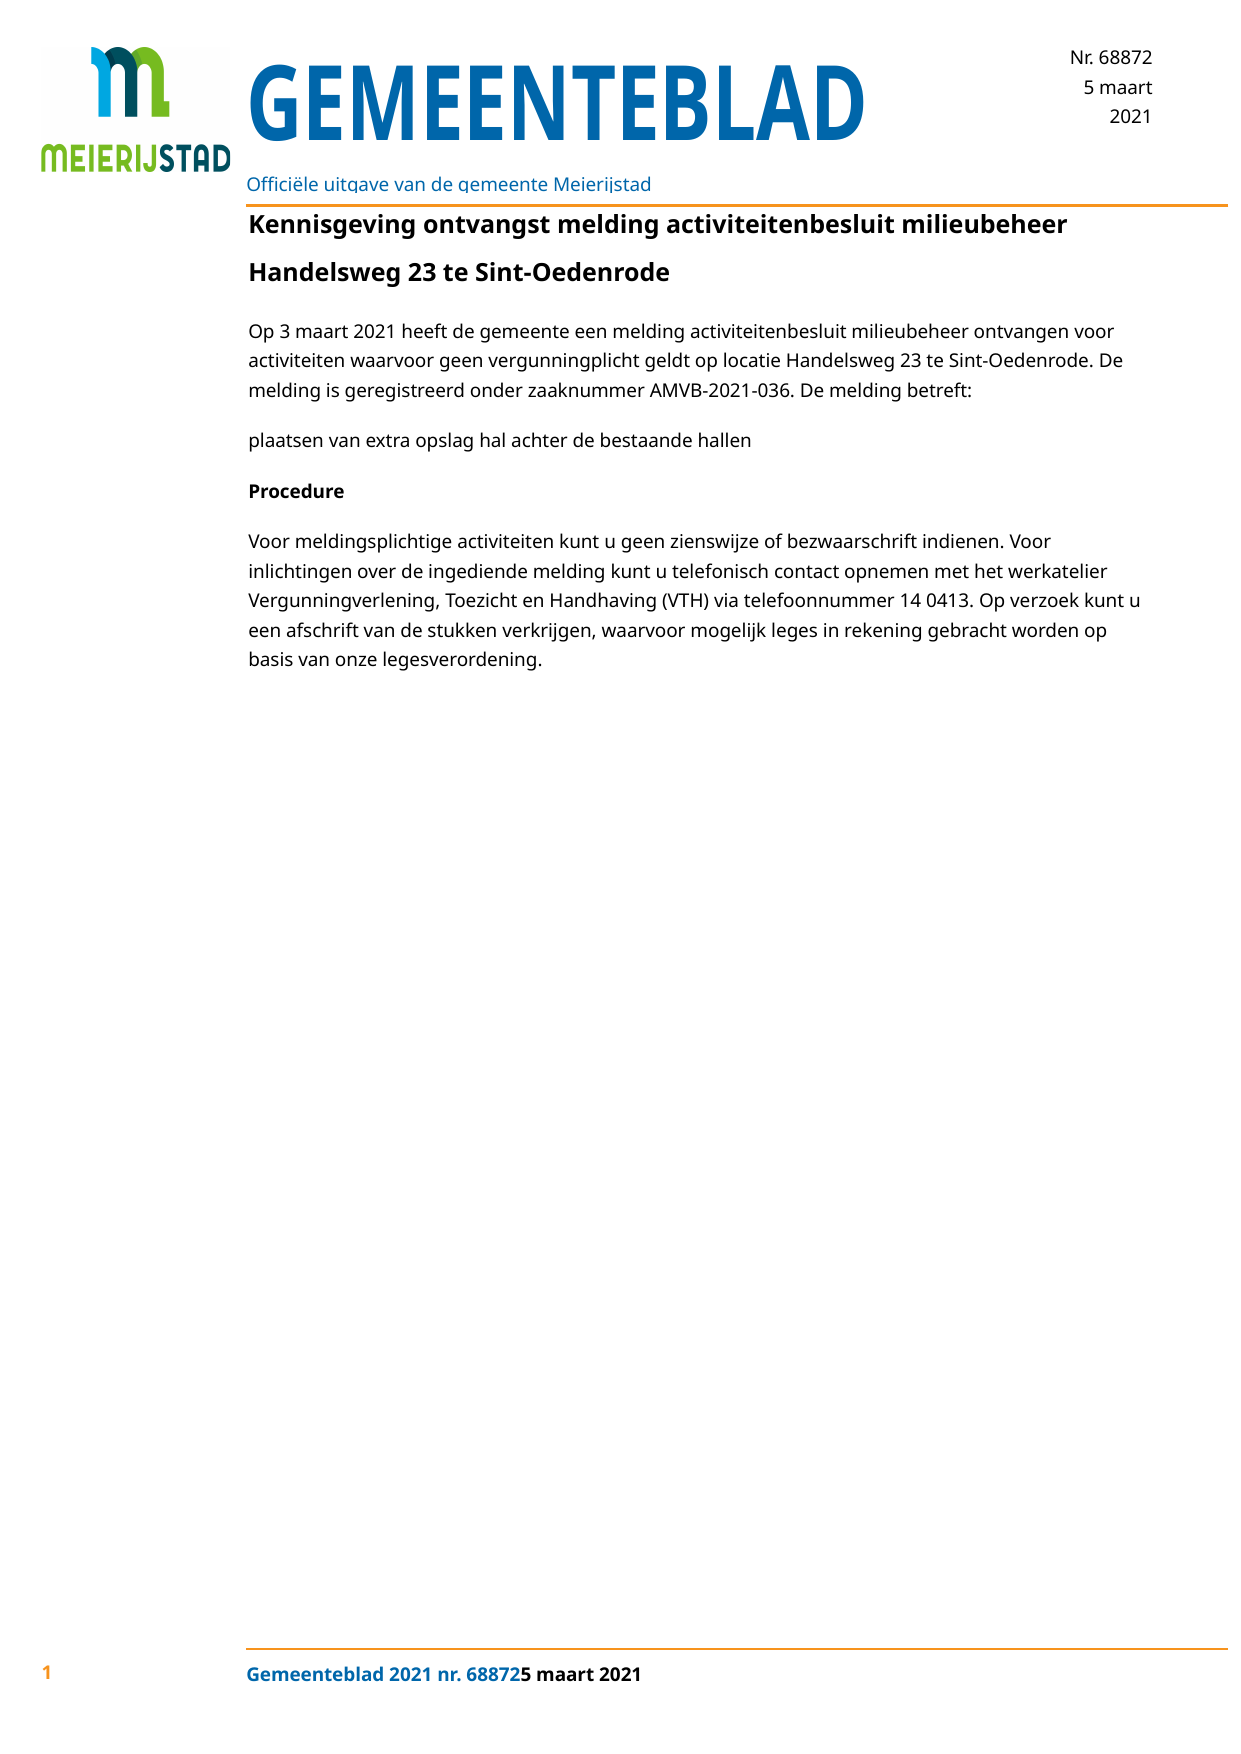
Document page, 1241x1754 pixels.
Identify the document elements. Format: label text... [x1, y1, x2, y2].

text plaatsen van extra opslag hal achter de bestaande hallen [248, 427, 1152, 453]
picture [41, 47, 231, 172]
text Kennisgeving ontvangst melding activiteitenbesluit milieubeheer Handelsweg 23 te Sint-Oedenrode [248, 207, 1152, 288]
text Procedure [248, 478, 1152, 504]
text Op 3 maart 2021 heeft de gemeente een melding activiteitenbesluit milieubeheer ontvangen voor activiteiten waarvoor geen vergunningplicht geldt op locatie Handelsweg 23 te Sint-Oedenrode. De melding is geregistreerd onder zaaknummer AMVB-2021-036. De melding betreft: [248, 318, 1152, 403]
text Voor meldingsplichtige activiteiten kunt u geen zienswijze of bezwaarschrift indienen. Voor inlichtingen over de ingediende melding kunt u telefonisch contact opnemen met het werkatelier Vergunningverlening, Toezicht en Handhaving (VTH) via telefoonnummer 14 0413. Op verzoek kunt u een afschrift van de stukken verkrijgen, waarvoor mogelijk leges in rekening gebracht worden op basis van onze legesverordening. [248, 528, 1152, 672]
